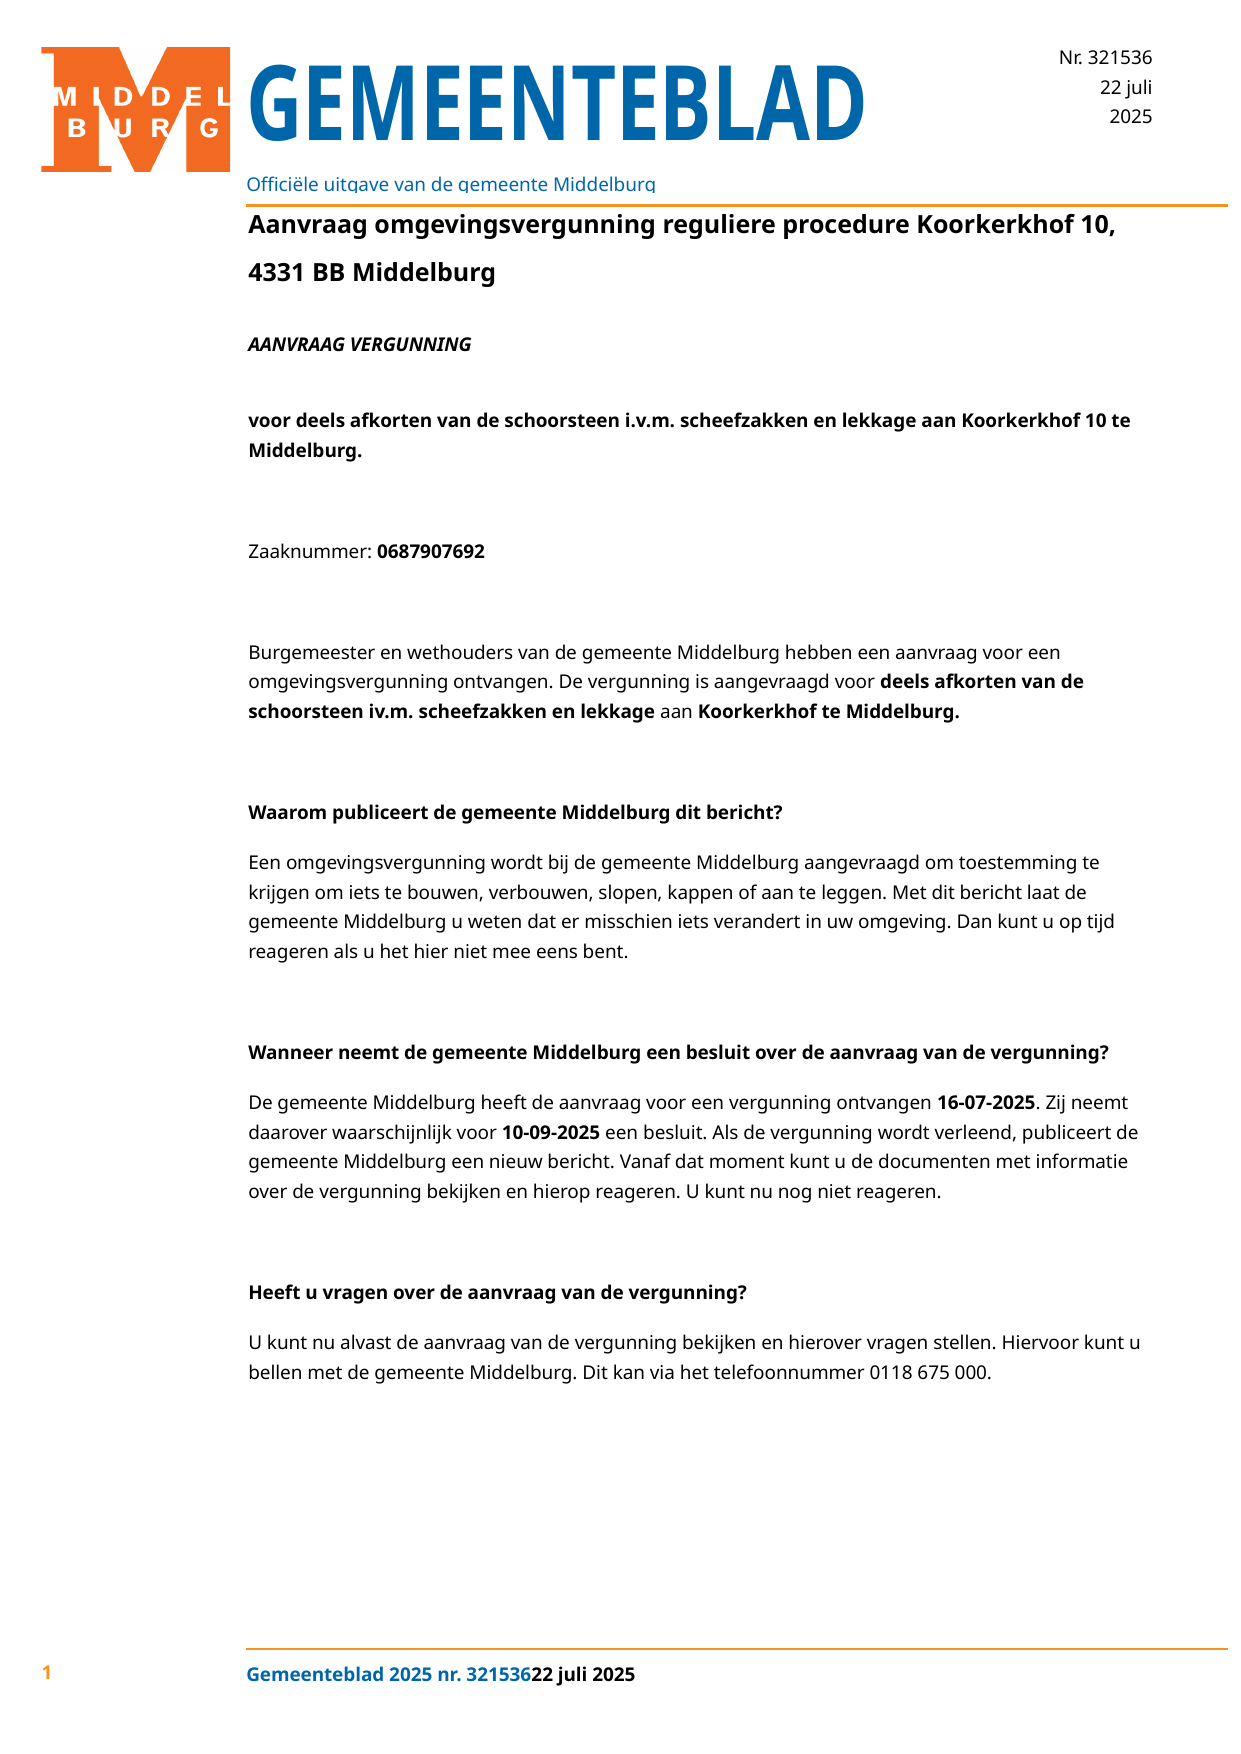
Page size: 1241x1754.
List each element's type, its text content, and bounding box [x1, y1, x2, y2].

text voor deels afkorten van de schoorsteen i.v.m. scheefzakken en lekkage aan Koorkerkhof 10 te Middelburg. [248, 408, 1152, 463]
text Aanvraag omgevingsvergunning reguliere procedure Koorkerkhof 10, 4331 BB Middelburg [248, 207, 1152, 288]
text AANVRAAG VERGUNNING [248, 331, 1152, 357]
text Heeft u vragen over de aanvraag van de vergunning? [248, 1279, 1152, 1304]
text Wanneer neemt de gemeente Middelburg een besluit over de aanvraag van de vergunning? [248, 1039, 1152, 1064]
text Burgemeester en wethouders van de gemeente Middelburg hebben een aanvraag voor een omgevingsvergunning ontvangen. De vergunning is aangevraagd voor deels afkorten van de schoorsteen iv.m. scheefzakken en lekkage aan Koorkerkhof te Middelburg. [248, 639, 1152, 724]
text De gemeente Middelburg heeft de aanvraag voor een vergunning ontvangen 16-07-2025. Zij neemt daarover waarschijnlijk voor 10-09-2025 een besluit. Als de vergunning wordt verleend, publiceert de gemeente Middelburg een nieuw bericht. Vanaf dat moment kunt u de documenten met informatie over de vergunning bekijken en hierop reageren. U kunt nu nog niet reageren. [248, 1089, 1152, 1204]
text Een omgevingsvergunning wordt bij de gemeente Middelburg aangevraagd om toestemming te krijgen om iets te bouwen, verbouwen, slopen, kappen of aan te leggen. Met dit bericht laat de gemeente Middelburg u weten dat er misschien iets verandert in uw omgeving. Dan kunt u op tijd reageren als u het hier niet mee eens bent. [248, 849, 1152, 964]
text Waarom publiceert de gemeente Middelburg dit bericht? [248, 799, 1152, 824]
text Zaaknummer: 0687907692 [248, 538, 1152, 564]
picture [41, 47, 231, 172]
text U kunt nu alvast de aanvraag van de vergunning bekijken en hierover vragen stellen. Hiervoor kunt u bellen met de gemeente Middelburg. Dit kan via het telefoonnummer 0118 675 000. [248, 1329, 1152, 1384]
